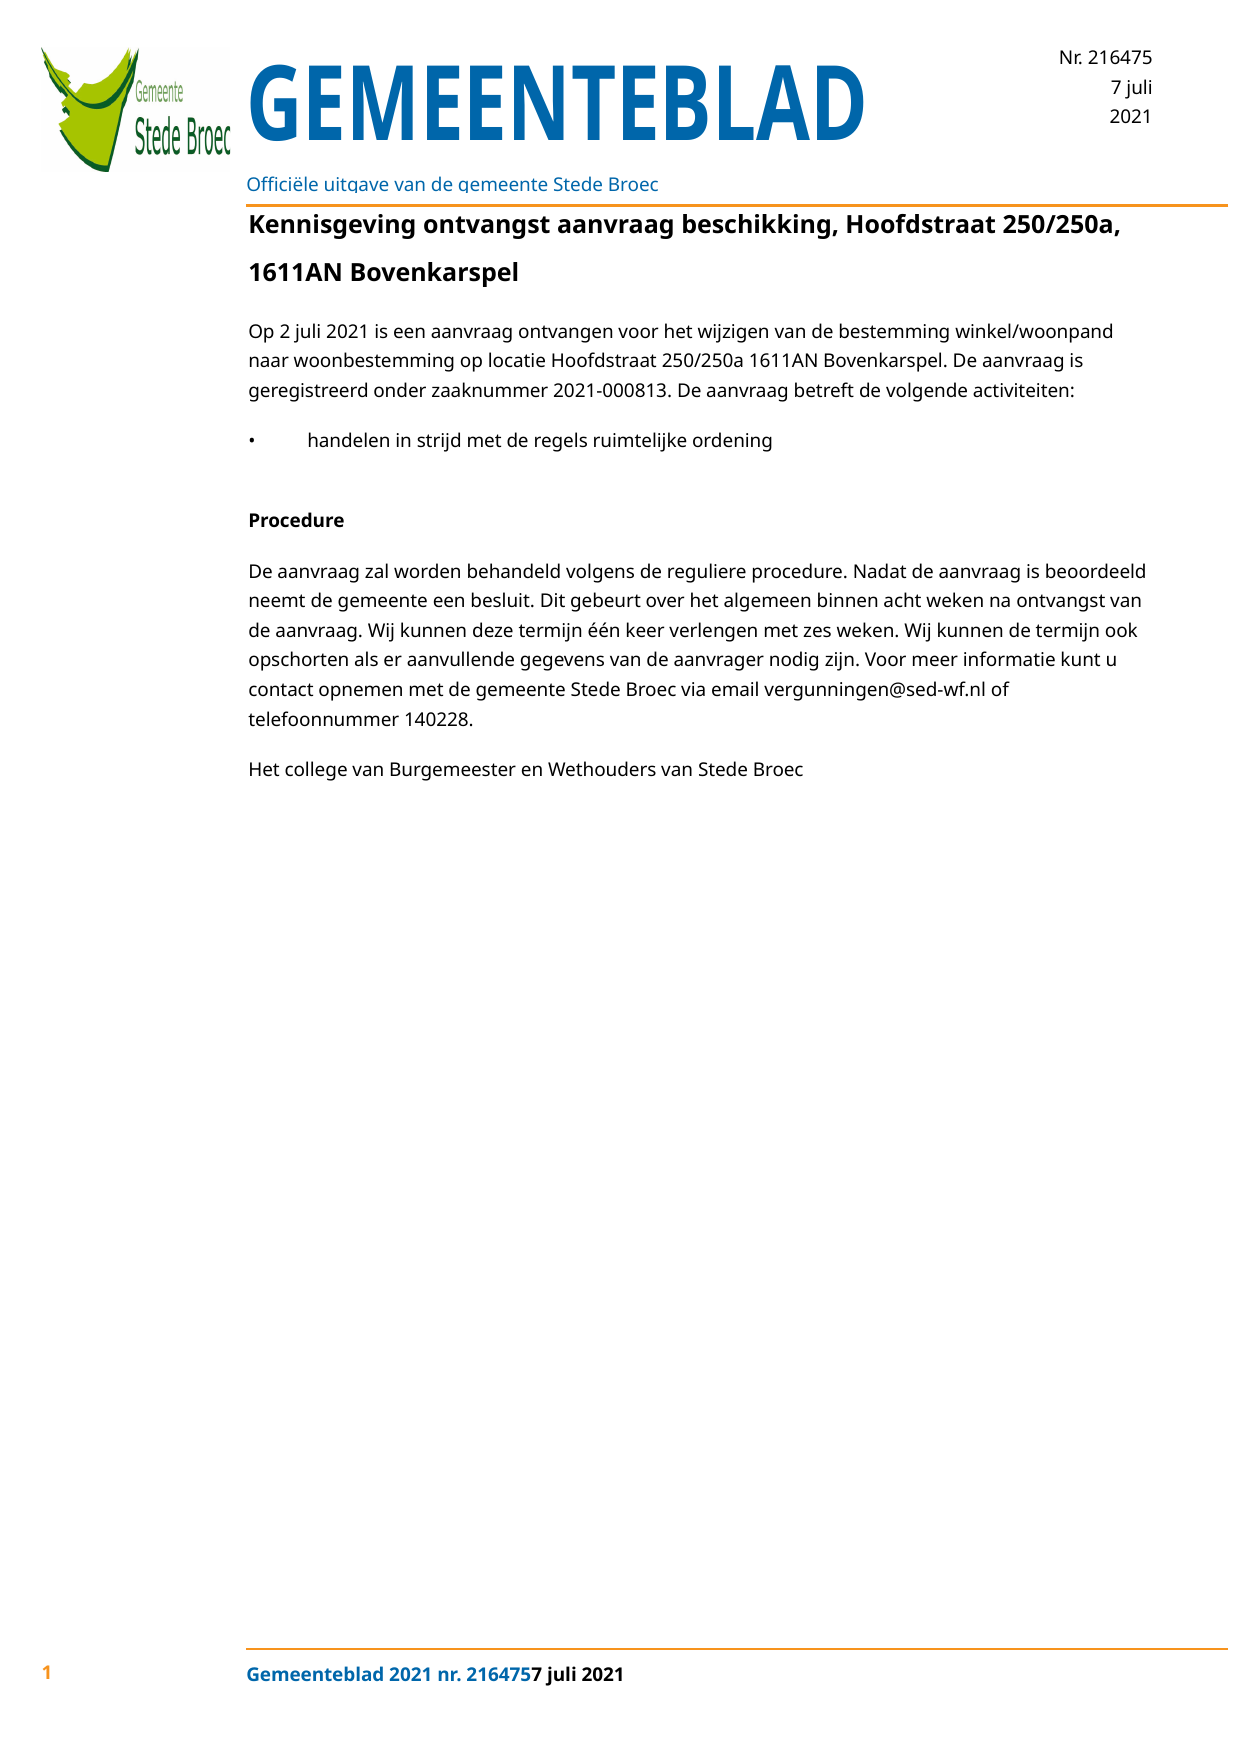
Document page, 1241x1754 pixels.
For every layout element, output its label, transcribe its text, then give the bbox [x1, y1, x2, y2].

text Procedure [248, 507, 1152, 533]
list handelen in strijd met de regels ruimtelijke ordening [248, 427, 1152, 453]
text Kennisgeving ontvangst aanvraag beschikking, Hoofdstraat 250/250a, 1611AN Bovenkarspel [248, 207, 1152, 288]
text Het college van Burgemeester en Wethouders van Stede Broec [248, 756, 1152, 782]
text De aanvraag zal worden behandeld volgens de reguliere procedure. Nadat de aanvraag is beoordeeld neemt de gemeente een besluit. Dit gebeurt over het algemeen binnen acht weken na ontvangst van de aanvraag. Wij kunnen deze termijn één keer verlengen met zes weken. Wij kunnen de termijn ook opschorten als er aanvullende gegevens van de aanvrager nodig zijn. Voor meer informatie kunt u contact opnemen met de gemeente Stede Broec via email vergunningen@sed-wf.nl of telefoonnummer 140228. [248, 558, 1152, 732]
picture [41, 47, 231, 172]
text Op 2 juli 2021 is een aanvraag ontvangen voor het wijzigen van de bestemming winkel/woonpand naar woonbestemming op locatie Hoofdstraat 250/250a 1611AN Bovenkarspel. De aanvraag is geregistreerd onder zaaknummer 2021-000813. De aanvraag betreft de volgende activiteiten: [248, 318, 1152, 403]
